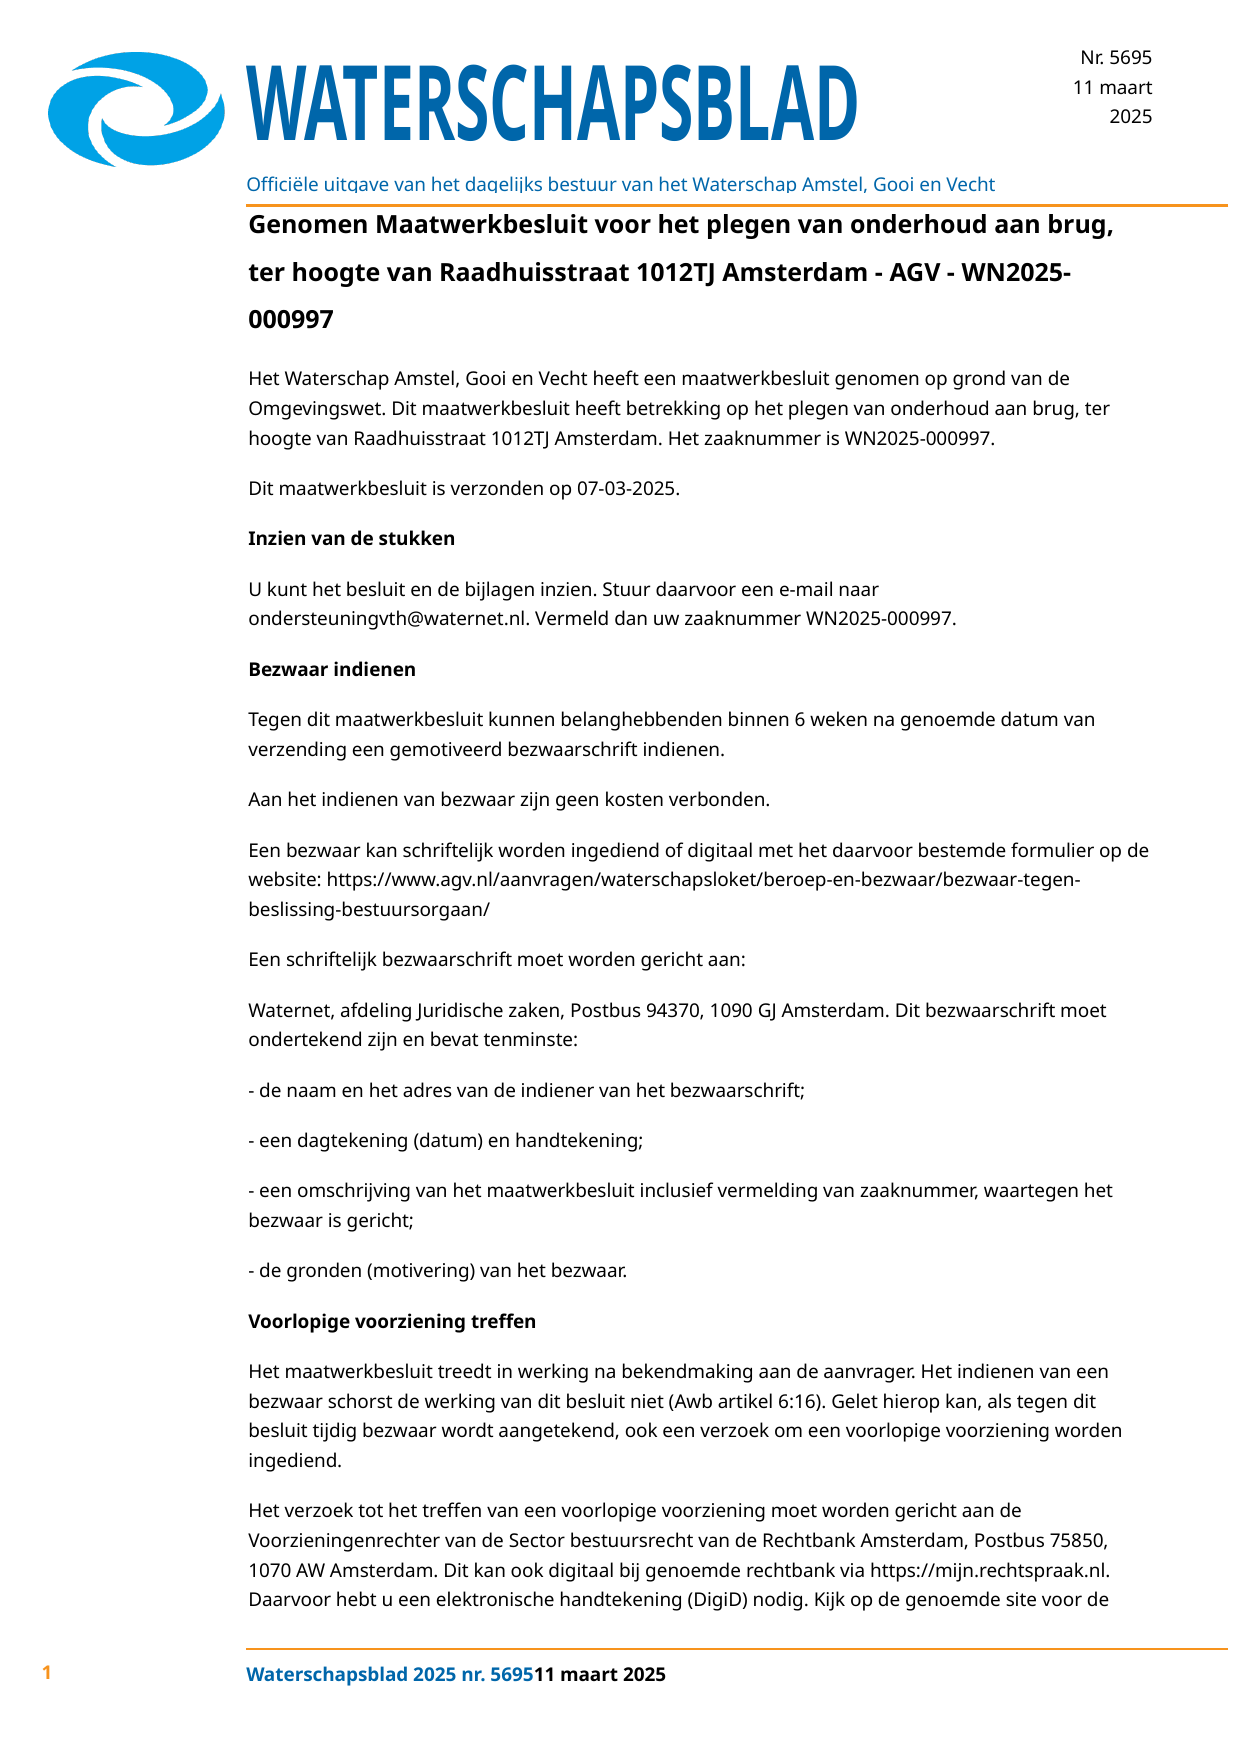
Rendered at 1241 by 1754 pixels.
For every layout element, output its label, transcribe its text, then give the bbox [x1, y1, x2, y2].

text Bezwaar indienen [248, 656, 1152, 682]
text Inzien van de stukken [248, 526, 1152, 551]
text - de naam en het adres van de indiener van het bezwaarschrift; [248, 1077, 1152, 1102]
text Het maatwerkbesluit treedt in werking na bekendmaking aan de aanvrager. Het indienen van een bezwaar schorst de werking van dit besluit niet (Awb artikel 6:16). Gelet hierop kan, als tegen dit besluit tijdig bezwaar wordt aangetekend, ook een verzoek om een voorlopige voorziening worden ingediend. [248, 1358, 1152, 1473]
text Een bezwaar kan schriftelijk worden ingediend of digitaal met het daarvoor bestemde formulier op de website: https://www.agv.nl/aanvragen/waterschapsloket/beroep-en-bezwaar/bezwaar-tegen-beslissing-bestuursorgaan/ [248, 837, 1152, 922]
text Tegen dit maatwerkbesluit kunnen belanghebbenden binnen 6 weken na genoemde datum van verzending een gemotiveerd bezwaarschrift indienen. [248, 706, 1152, 762]
text Het Waterschap Amstel, Gooi en Vecht heeft een maatwerkbesluit genomen op grond van de Omgevingswet. Dit maatwerkbesluit heeft betrekking op het plegen van onderhoud aan brug, ter hoogte van Raadhuisstraat 1012TJ Amsterdam. Het zaaknummer is WN2025-000997. [248, 366, 1152, 450]
text - de gronden (motivering) van het bezwaar. [248, 1258, 1152, 1283]
text Genomen Maatwerkbesluit voor het plegen van onderhoud aan brug, ter hoogte van Raadhuisstraat 1012TJ Amsterdam - AGV - WN2025-000997 [248, 207, 1152, 336]
text - een dagtekening (datum) en handtekening; [248, 1127, 1152, 1153]
text Waternet, afdeling Juridische zaken, Postbus 94370, 1090 GJ Amsterdam. Dit bezwaarschrift moet ondertekend zijn en bevat tenminste: [248, 997, 1152, 1052]
text Aan het indienen van bezwaar zijn geen kosten verbonden. [248, 786, 1152, 812]
text Dit maatwerkbesluit is verzonden op 07-03-2025. [248, 475, 1152, 501]
picture [41, 47, 231, 172]
text U kunt het besluit en de bijlagen inzien. Stuur daarvoor een e-mail naar ondersteuningvth@waternet.nl. Vermeld dan uw zaaknummer WN2025-000997. [248, 576, 1152, 631]
text Het verzoek tot het treffen van een voorlopige voorziening moet worden gericht aan de Voorzieningenrechter van de Sector bestuursrecht van de Rechtbank Amsterdam, Postbus 75850, 1070 AW Amsterdam. Dit kan ook digitaal bij genoemde rechtbank via https://mijn.rechtspraak.nl. Daarvoor hebt u een elektronische handtekening (DigiD) nodig. Kijk op de genoemde site voor de [248, 1498, 1152, 1612]
text Voorlopige voorziening treffen [248, 1308, 1152, 1334]
text Een schriftelijk bezwaarschrift moet worden gericht aan: [248, 946, 1152, 972]
text - een omschrijving van het maatwerkbesluit inclusief vermelding van zaaknummer, waartegen het bezwaar is gericht; [248, 1178, 1152, 1233]
